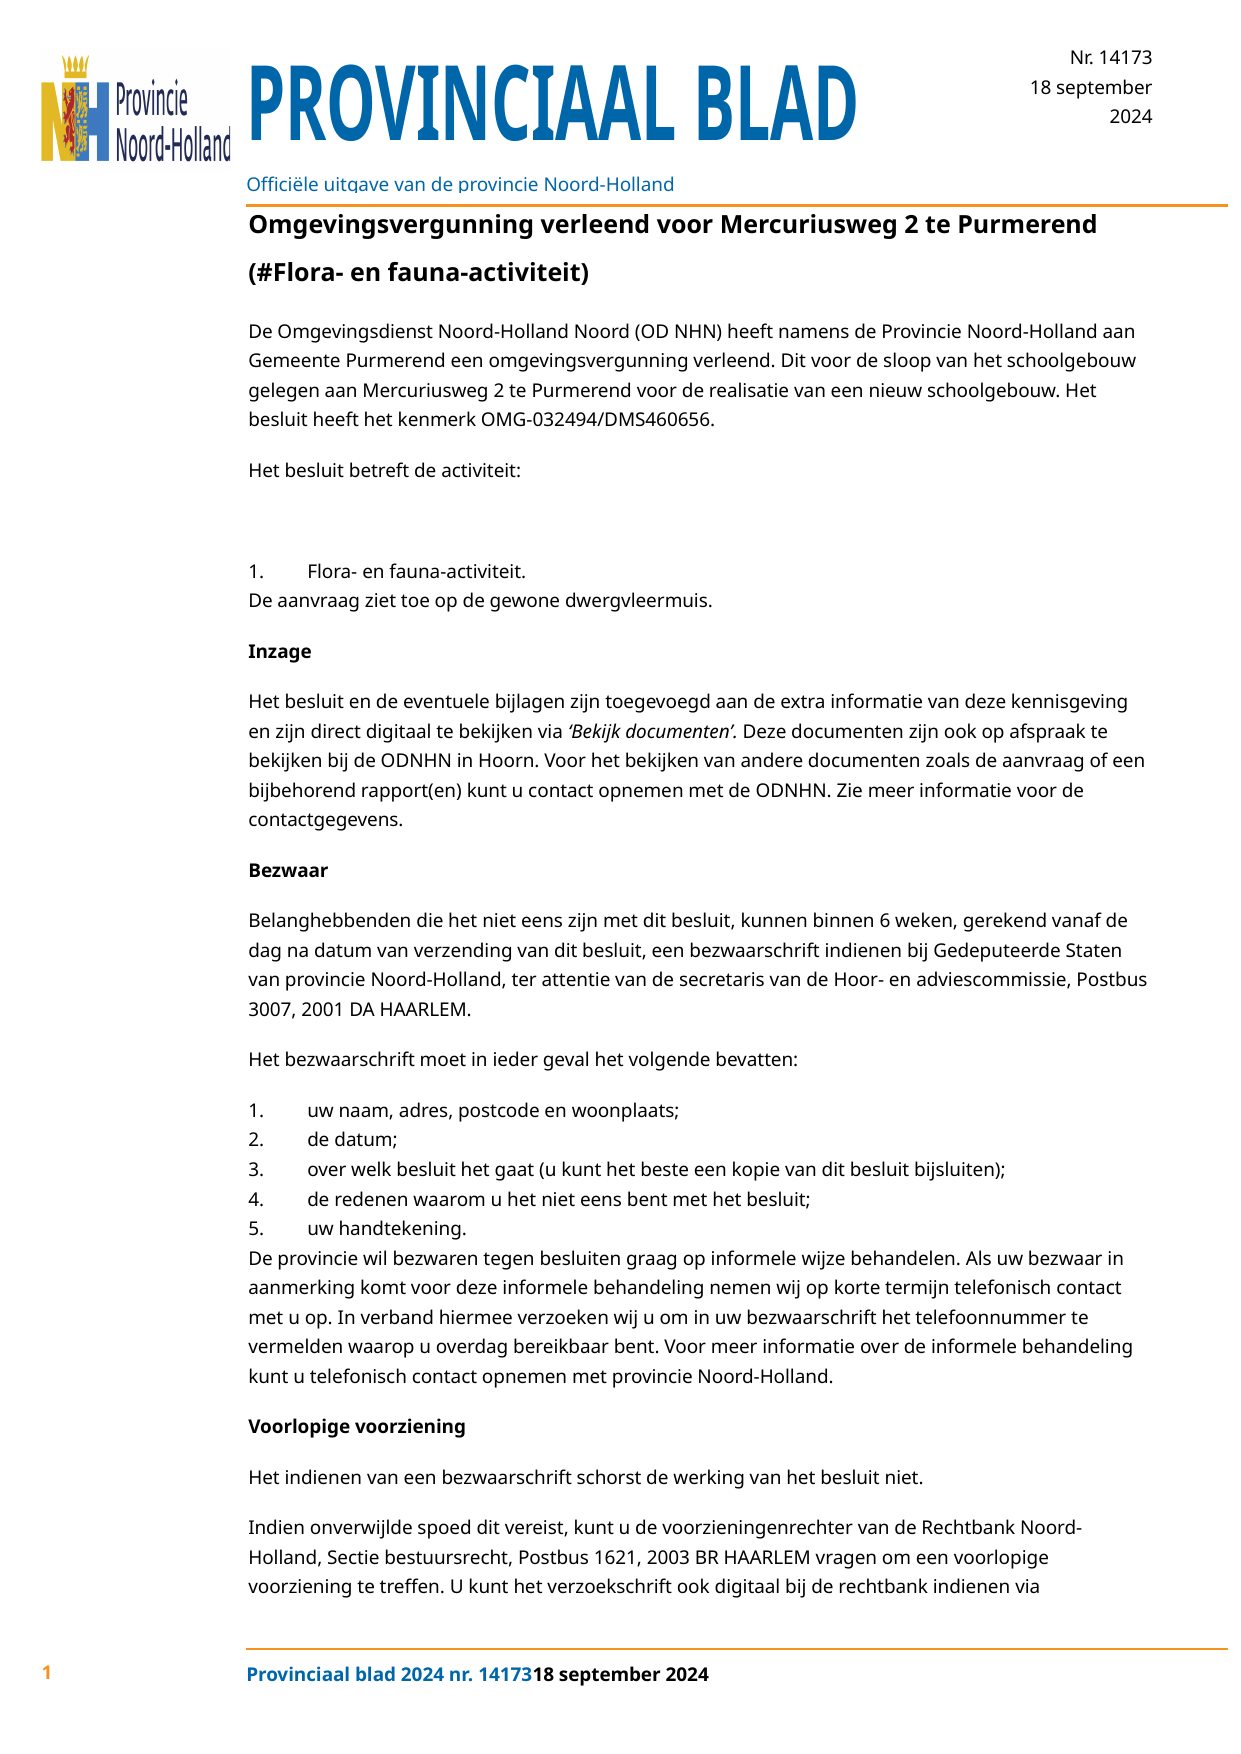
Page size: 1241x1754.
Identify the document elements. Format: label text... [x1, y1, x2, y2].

picture [41, 47, 231, 172]
text Het besluit betreft de activiteit: [248, 457, 1152, 483]
list de redenen waarom u het niet eens bent met het besluit; [248, 1186, 1152, 1212]
text Het indienen van een bezwaarschrift schorst de werking van het besluit niet. [248, 1464, 1152, 1490]
text Bezwaar [248, 857, 1152, 883]
text Belanghebbenden die het niet eens zijn met dit besluit, kunnen binnen 6 weken, gerekend vanaf de dag na datum van verzending van dit besluit, een bezwaarschrift indienen bij Gedeputeerde Staten van provincie Noord-Holland, ter attentie van de secretaris van de Hoor- en adviescommissie, Postbus 3007, 2001 DA HAARLEM. [248, 907, 1152, 1022]
text Het bezwaarschrift moet in ieder geval het volgende bevatten: [248, 1047, 1152, 1072]
list over welk besluit het gaat (u kunt het beste een kopie van dit besluit bijsluiten); [248, 1156, 1152, 1182]
list de datum; [248, 1127, 1152, 1152]
text Omgevingsvergunning verleend voor Mercuriusweg 2 te Purmerend (#Flora- en fauna-activiteit) [248, 207, 1152, 288]
text Het besluit en de eventuele bijlagen zijn toegevoegd aan de extra informatie van deze kennisgeving en zijn direct digitaal te bekijken via ‘Bekijk documenten’. Deze documenten zijn ook op afspraak te bekijken bij de ODNHN in Hoorn. Voor het bekijken van andere documenten zoals de aanvraag of een bijbehorend rapport(en) kunt u contact opnemen met de ODNHN. Zie meer informatie voor de contactgegevens. [248, 688, 1152, 832]
list uw handtekening. [248, 1215, 1152, 1241]
text Inzage [248, 638, 1152, 664]
text Indien onverwijlde spoed dit vereist, kunt u de voorzieningenrechter van de Rechtbank Noord-Holland, Sectie bestuursrecht, Postbus 1621, 2003 BR HAARLEM vragen om een voorlopige voorziening te treffen. U kunt het verzoekschrift ook digitaal bij de rechtbank indienen via [248, 1514, 1152, 1599]
list Flora- en fauna-activiteit. [248, 558, 1152, 584]
text De aanvraag ziet toe op de gewone dwergvleermuis. [248, 587, 1152, 613]
list uw naam, adres, postcode en woonplaats; [248, 1097, 1152, 1123]
text Voorlopige voorziening [248, 1414, 1152, 1439]
text De Omgevingsdienst Noord-Holland Noord (OD NHN) heeft namens de Provincie Noord-Holland aan Gemeente Purmerend een omgevingsvergunning verleend. Dit voor de sloop van het schoolgebouw gelegen aan Mercuriusweg 2 te Purmerend voor de realisatie van een nieuw schoolgebouw. Het besluit heeft het kenmerk OMG-032494/DMS460656. [248, 318, 1152, 432]
text De provincie wil bezwaren tegen besluiten graag op informele wijze behandelen. Als uw bezwaar in aanmerking komt voor deze informele behandeling nemen wij op korte termijn telefonisch contact met u op. In verband hiermee verzoeken wij u om in uw bezwaarschrift het telefoonnummer te vermelden waarop u overdag bereikbaar bent. Voor meer informatie over de informele behandeling kunt u telefonisch contact opnemen met provincie Noord-Holland. [248, 1245, 1152, 1389]
